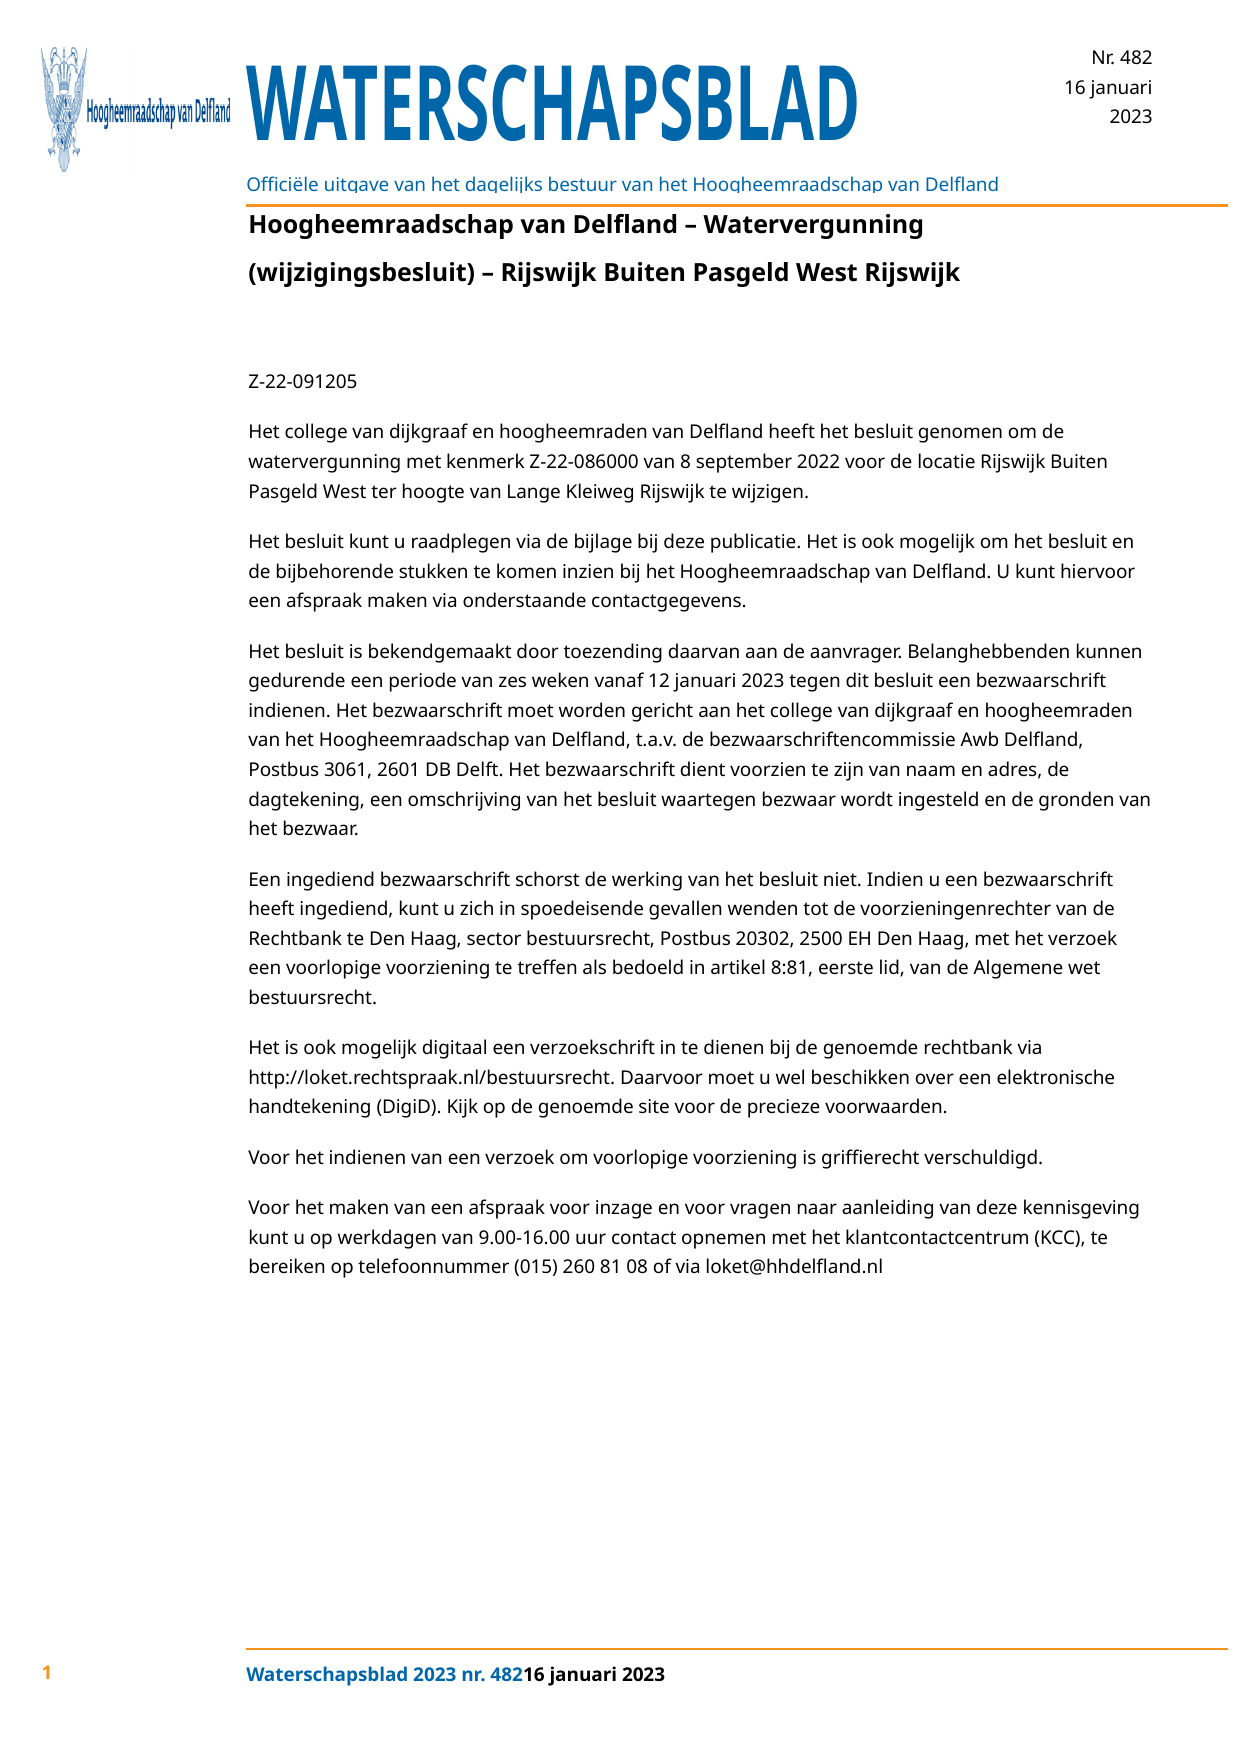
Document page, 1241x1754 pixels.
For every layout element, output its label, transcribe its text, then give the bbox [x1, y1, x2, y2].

picture [41, 47, 231, 172]
text Het besluit is bekendgemaakt door toezending daarvan aan de aanvrager. Belanghebbenden kunnen gedurende een periode van zes weken vanaf 12 januari 2023 tegen dit besluit een bezwaarschrift indienen. Het bezwaarschrift moet worden gericht aan het college van dijkgraaf en hoogheemraden van het Hoogheemraadschap van Delfland, t.a.v. de bezwaarschriftencommissie Awb Delfland, Postbus 3061, 2601 DB Delft. Het bezwaarschrift dient voorzien te zijn van naam en adres, de dagtekening, een omschrijving van het besluit waartegen bezwaar wordt ingesteld en de gronden van het bezwaar. [248, 638, 1152, 841]
text Het college van dijkgraaf en hoogheemraden van Delfland heeft het besluit genomen om de watervergunning met kenmerk Z-22-086000 van 8 september 2022 voor de locatie Rijswijk Buiten Pasgeld West ter hoogte van Lange Kleiweg Rijswijk te wijzigen. [248, 419, 1152, 504]
text Een ingediend bezwaarschrift schorst de werking van het besluit niet. Indien u een bezwaarschrift heeft ingediend, kunt u zich in spoedeisende gevallen wenden tot de voorzieningenrechter van de Rechtbank te Den Haag, sector bestuursrecht, Postbus 20302, 2500 EH Den Haag, met het verzoek een voorlopige voorziening te treffen als bedoeld in artikel 8:81, eerste lid, van de Algemene wet bestuursrecht. [248, 866, 1152, 1010]
text Voor het indienen van een verzoek om voorlopige voorziening is griffierecht verschuldigd. [248, 1144, 1152, 1170]
text Voor het maken van een afspraak voor inzage en voor vragen naar aanleiding van deze kennisgeving kunt u op werkdagen van 9.00-16.00 uur contact opnemen met het klantcontactcentrum (KCC), te bereiken op telefoonnummer (015) 260 81 08 of via loket@hhdelfland.nl [248, 1194, 1152, 1279]
text Z-22-091205 [248, 368, 1152, 394]
text Hoogheemraadschap van Delfland – Watervergunning (wijzigingsbesluit) – Rijswijk Buiten Pasgeld West Rijswijk [248, 207, 1152, 288]
text Het besluit kunt u raadplegen via de bijlage bij deze publicatie. Het is ook mogelijk om het besluit en de bijbehorende stukken te komen inzien bij het Hoogheemraadschap van Delfland. U kunt hiervoor een afspraak maken via onderstaande contactgegevens. [248, 528, 1152, 613]
text Het is ook mogelijk digitaal een verzoekschrift in te dienen bij de genoemde rechtbank via http://loket.rechtspraak.nl/bestuursrecht. Daarvoor moet u wel beschikken over een elektronische handtekening (DigiD). Kijk op de genoemde site voor de precieze voorwaarden. [248, 1034, 1152, 1119]
